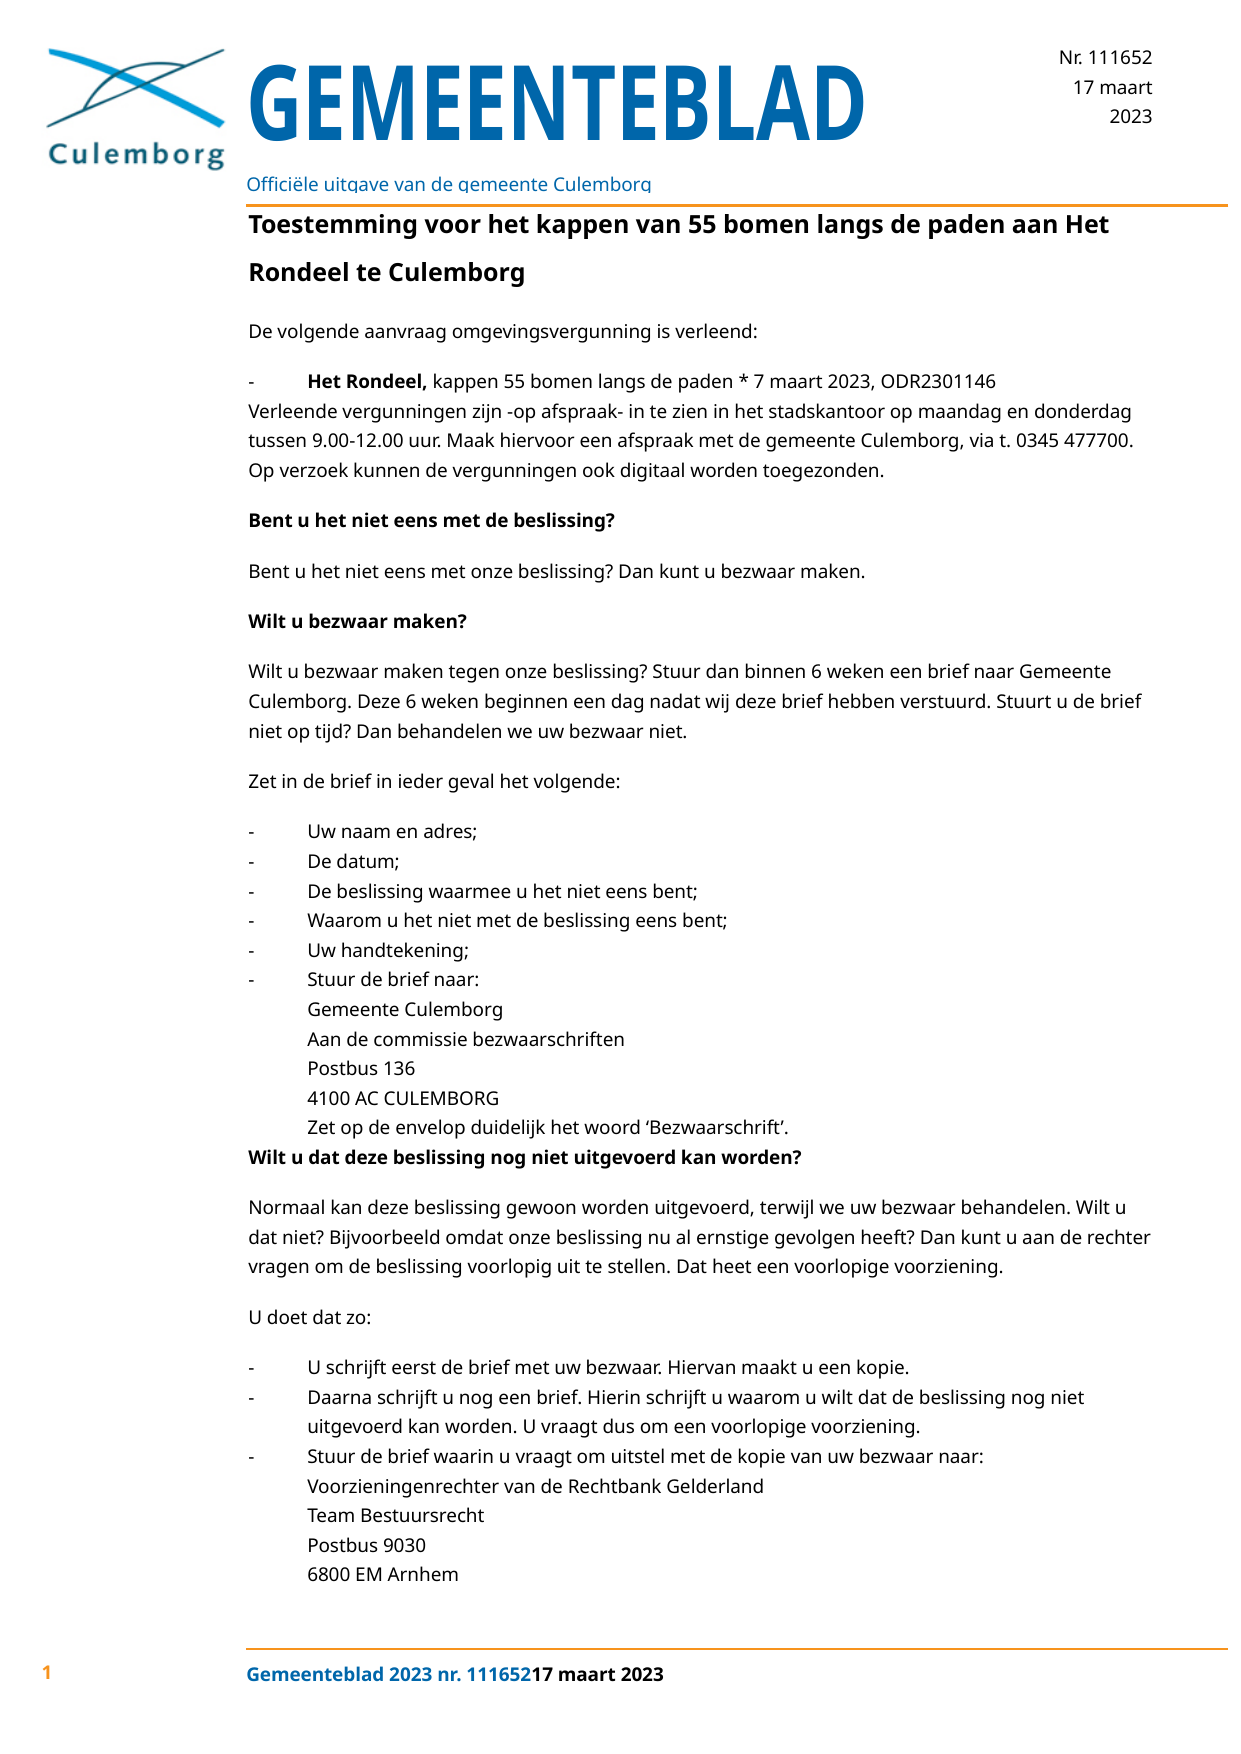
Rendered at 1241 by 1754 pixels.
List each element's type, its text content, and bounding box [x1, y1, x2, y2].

text Zet in de brief in ieder geval het volgende: [248, 768, 1152, 794]
text Wilt u dat deze beslissing nog niet uitgevoerd kan worden? [248, 1144, 1152, 1170]
list Waarom u het niet met de beslissing eens bent; [248, 907, 1152, 933]
list U schrijft eerst de brief met uw bezwaar. Hiervan maakt u een kopie. [248, 1354, 1152, 1380]
list Voorzieningenrechter van de Rechtbank Gelderland [248, 1473, 1152, 1499]
list 6800 EM Arnhem [248, 1562, 1152, 1587]
list 4100 AC CULEMBORG [248, 1085, 1152, 1111]
list Uw handtekening; [248, 937, 1152, 963]
text Bent u het niet eens met onze beslissing? Dan kunt u bezwaar maken. [248, 558, 1152, 584]
text Normaal kan deze beslissing gewoon worden uitgevoerd, terwijl we uw bezwaar behandelen. Wilt u dat niet? Bijvoorbeeld omdat onze beslissing nu al ernstige gevolgen heeft? Dan kunt u aan de rechter vragen om de beslissing voorlopig uit te stellen. Dat heet een voorlopige voorziening. [248, 1194, 1152, 1279]
text Wilt u bezwaar maken? [248, 608, 1152, 634]
list Uw naam en adres; [248, 819, 1152, 844]
text Toestemming voor het kappen van 55 bomen langs de paden aan Het Rondeel te Culemborg [248, 207, 1152, 288]
list Het Rondeel, kappen 55 bomen langs de paden * 7 maart 2023, ODR2301146 [248, 368, 1152, 394]
list Daarna schrijft u nog een brief. Hierin schrijft u waarom u wilt dat de beslissing nog niet uitgevoerd kan worden. U vraagt dus om een voorlopige voorziening. [248, 1384, 1152, 1439]
text U doet dat zo: [248, 1304, 1152, 1330]
list De datum; [248, 848, 1152, 874]
list Postbus 136 [248, 1055, 1152, 1081]
list Gemeente Culemborg [248, 996, 1152, 1022]
text De volgende aanvraag omgevingsvergunning is verleend: [248, 318, 1152, 344]
list Stuur de brief waarin u vraagt om uitstel met de kopie van uw bezwaar naar: [248, 1443, 1152, 1469]
list Aan de commissie bezwaarschriften [248, 1026, 1152, 1052]
text Bent u het niet eens met de beslissing? [248, 507, 1152, 533]
text Verleende vergunningen zijn -op afspraak- in te zien in het stadskantoor op maandag en donderdag tussen 9.00-12.00 uur. Maak hiervoor een afspraak met de gemeente Culemborg, via t. 0345 477700. Op verzoek kunnen de vergunningen ook digitaal worden toegezonden. [248, 398, 1152, 483]
list Team Bestuursrecht [248, 1502, 1152, 1528]
list Postbus 9030 [248, 1532, 1152, 1558]
list Zet op de envelop duidelijk het woord ‘Bezwaarschrift’. [248, 1114, 1152, 1140]
list De beslissing waarmee u het niet eens bent; [248, 878, 1152, 904]
picture [41, 47, 231, 172]
text Wilt u bezwaar maken tegen onze beslissing? Stuur dan binnen 6 weken een brief naar Gemeente Culemborg. Deze 6 weken beginnen een dag nadat wij deze brief hebben verstuurd. Stuurt u de brief niet op tijd? Dan behandelen we uw bezwaar niet. [248, 659, 1152, 744]
list Stuur de brief naar: [248, 967, 1152, 992]
